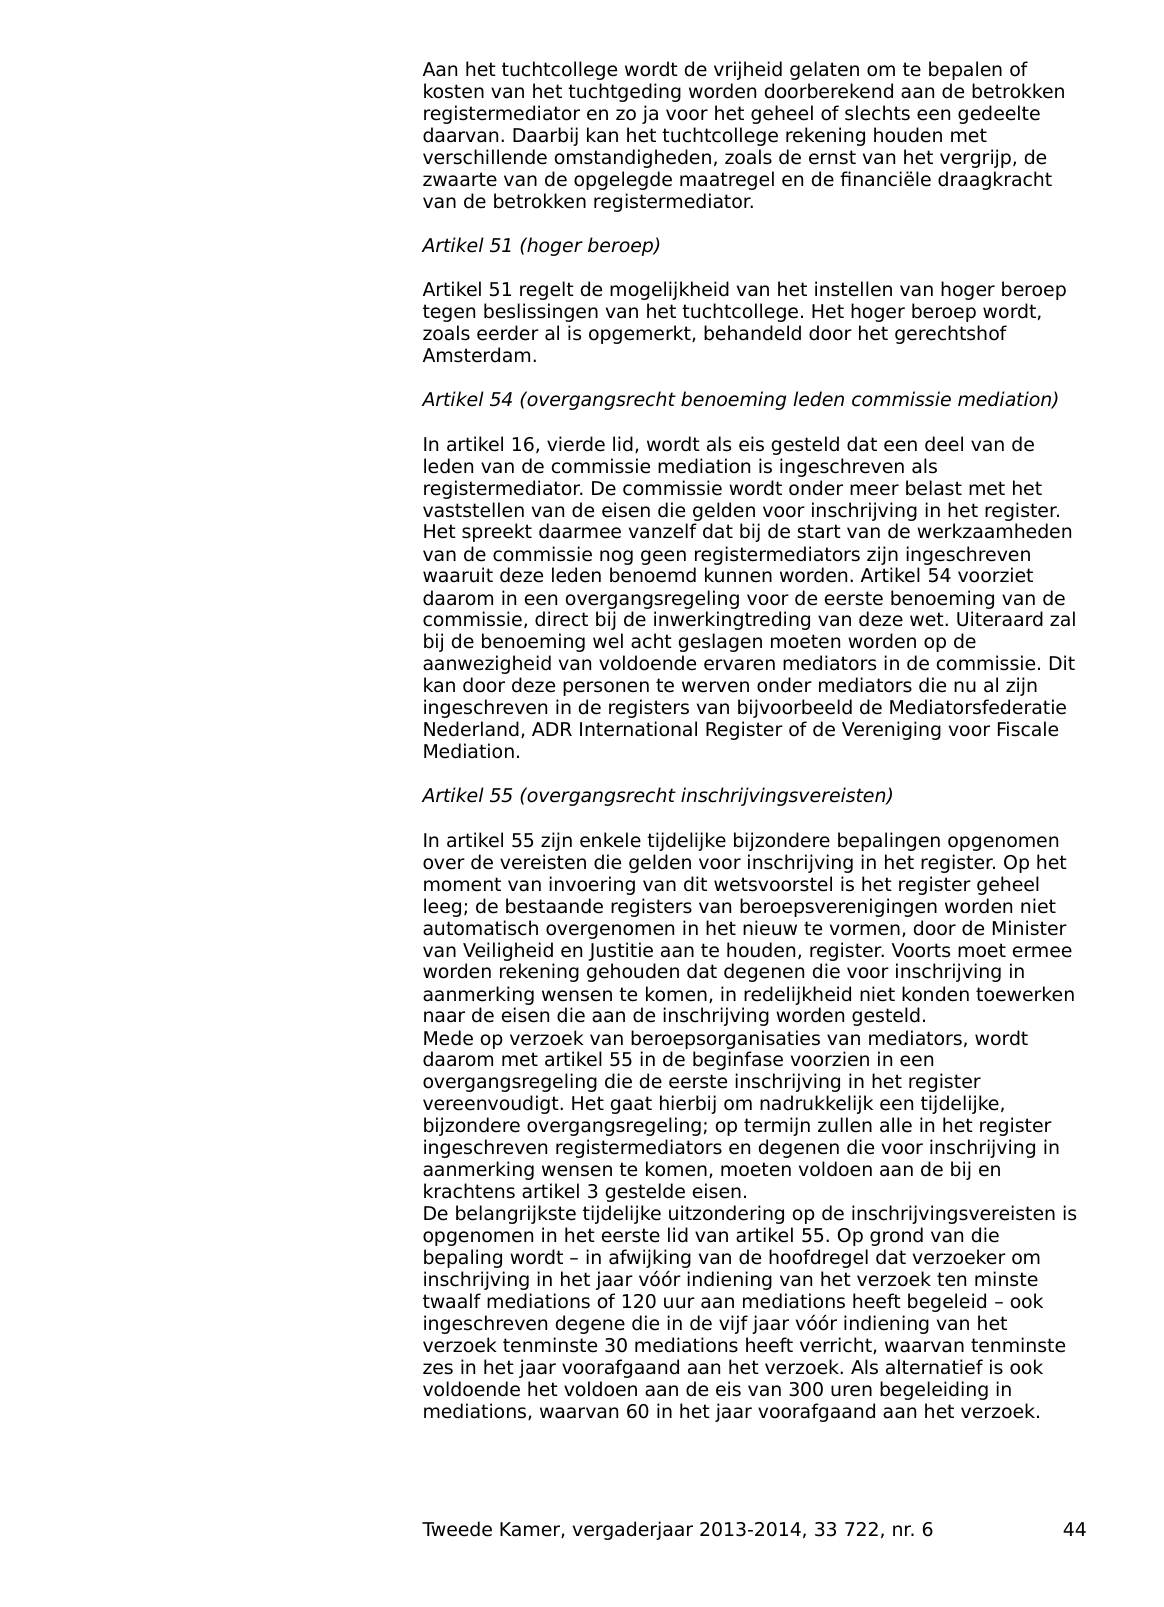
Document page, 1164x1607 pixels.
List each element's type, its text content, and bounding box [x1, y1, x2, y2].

text In artikel 16, vierde lid, wordt als eis gesteld dat een deel van de leden van de commissie mediation is ingeschreven als registermediator. De commissie wordt onder meer belast met het vaststellen van de eisen die gelden voor inschrijving in het register. Het spreekt daarmee vanzelf dat bij de start van de werkzaamheden van de commissie nog geen registermediators zijn ingeschreven waaruit deze leden benoemd kunnen worden. Artikel 54 voorziet daarom in een overgangsregeling voor de eerste benoeming van de commissie, direct bij de inwerkingtreding van deze wet. Uiteraard zal bij de benoeming wel acht geslagen moeten worden op de aanwezigheid van voldoende ervaren mediators in de commissie. Dit kan door deze personen te werven onder mediators die nu al zijn ingeschreven in de registers van bijvoorbeeld de Mediatorsfederatie Nederland, ADR International Register of de Vereniging voor Fiscale Mediation. [422, 433, 1087, 763]
text Artikel 51 regelt de mogelijkheid van het instellen van hoger beroep tegen beslissingen van het tuchtcollege. Het hoger beroep wordt, zoals eerder al is opgemerkt, behandeld door het gerechtshof Amsterdam. [422, 279, 1087, 367]
text Mede op verzoek van beroepsorganisaties van mediators, wordt daarom met artikel 55 in de beginfase voorzien in een overgangsregeling die de eerste inschrijving in het register vereenvoudigt. Het gaat hierbij om nadrukkelijk een tijdelijke, bijzondere overgangsregeling; op termijn zullen alle in het register ingeschreven registermediators en degenen die voor inschrijving in aanmerking wensen te komen, moeten voldoen aan de bij en krachtens artikel 3 gestelde eisen. [422, 1027, 1087, 1203]
subtitle Artikel 54 (overgangsrecht benoeming leden commissie mediation) [422, 389, 1087, 411]
subtitle Artikel 55 (overgangsrecht inschrijvingsvereisten) [422, 785, 1087, 807]
text De belangrijkste tijdelijke uitzondering op de inschrijvingsvereisten is opgenomen in het eerste lid van artikel 55. Op grond van die bepaling wordt – in afwijking van de hoofdregel dat verzoeker om inschrijving in het jaar vóór indiening van het verzoek ten minste twaalf mediations of 120 uur aan mediations heeft begeleid – ook ingeschreven degene die in de vijf jaar vóór indiening van het verzoek tenminste 30 mediations heeft verricht, waarvan tenminste zes in het jaar voorafgaand aan het verzoek. Als alternatief is ook voldoende het voldoen aan de eis van 300 uren begeleiding in mediations, waarvan 60 in het jaar voorafgaand aan het verzoek. [422, 1203, 1087, 1423]
text Aan het tuchtcollege wordt de vrijheid gelaten om te bepalen of kosten van het tuchtgeding worden doorberekend aan de betrokken registermediator en zo ja voor het geheel of slechts een gedeelte daarvan. Daarbij kan het tuchtcollege rekening houden met verschillende omstandigheden, zoals de ernst van het vergrijp, de zwaarte van de opgelegde maatregel en de financiële draagkracht van de betrokken registermediator. [422, 59, 1087, 213]
text In artikel 55 zijn enkele tijdelijke bijzondere bepalingen opgenomen over de vereisten die gelden voor inschrijving in het register. Op het moment van invoering van dit wetsvoorstel is het register geheel leeg; de bestaande registers van beroepsverenigingen worden niet automatisch overgenomen in het nieuw te vormen, door de Minister van Veiligheid en Justitie aan te houden, register. Voorts moet ermee worden rekening gehouden dat degenen die voor inschrijving in aanmerking wensen te komen, in redelijkheid niet konden toewerken naar de eisen die aan de inschrijving worden gesteld. [422, 829, 1087, 1027]
subtitle Artikel 51 (hoger beroep) [422, 235, 1087, 257]
